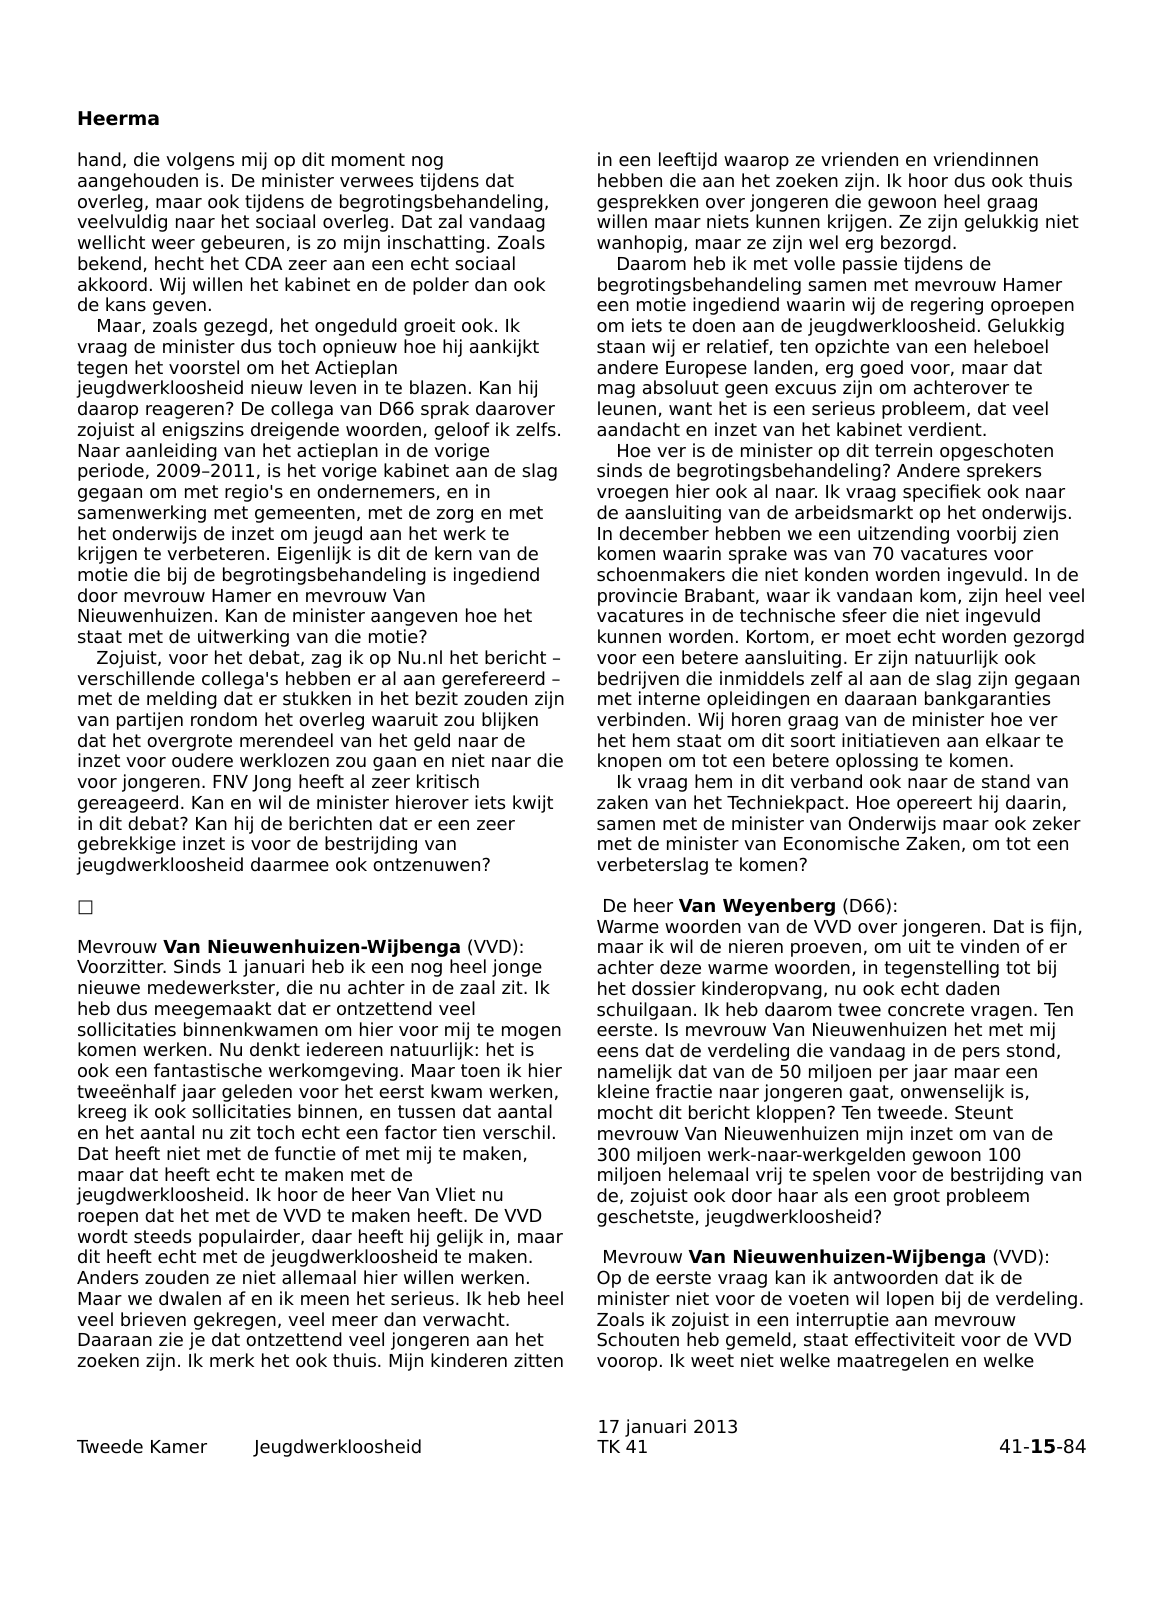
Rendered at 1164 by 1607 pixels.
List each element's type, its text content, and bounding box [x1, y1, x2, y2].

text De heer Van Weyenberg (D66): [596, 896, 1087, 916]
text Hoe ver is de minister op dit terrein opgeschoten sinds de begrotingsbehandeling? Andere sprekers vroegen hier ook al naar. Ik vraag specifiek ook naar de aansluiting van de arbeidsmarkt op het onderwijs. In december hebben we een uitzending voorbij zien komen waarin sprake was van 70 vacatures voor schoenmakers die niet konden worden ingevuld. In de provincie Brabant, waar ik vandaan kom, zijn heel veel vacatures in de technische sfeer die niet ingevuld kunnen worden. Kortom, er moet echt worden gezorgd voor een betere aansluiting. Er zijn natuurlijk ook bedrijven die inmiddels zelf al aan de slag zijn gegaan met interne opleidingen en daaraan bankgaranties verbinden. Wij horen graag van de minister hoe ver het hem staat om dit soort initiatieven aan elkaar te knopen om tot een betere oplossing te komen. [596, 440, 1087, 772]
text Zojuist, voor het debat, zag ik op Nu.nl het bericht – verschillende collega's hebben er al aan gerefereerd – met de melding dat er stukken in het bezit zouden zijn van partijen rondom het overleg waaruit zou blijken dat het overgrote merendeel van het geld naar de inzet voor oudere werklozen zou gaan en niet naar die voor jongeren. FNV Jong heeft al zeer kritisch gereageerd. Kan en wil de minister hierover iets kwijt in dit debat? Kan hij de berichten dat er een zeer gebrekkige inzet is voor de bestrijding van jeugdwerkloosheid daarmee ook ontzenuwen? [77, 648, 567, 876]
text in een leeftijd waarop ze vrienden en vriendinnen hebben die aan het zoeken zijn. Ik hoor dus ook thuis gesprekken over jongeren die gewoon heel graag willen maar niets kunnen krijgen. Ze zijn gelukkig niet wanhopig, maar ze zijn wel erg bezorgd. [596, 150, 1087, 254]
text Mevrouw Van Nieuwenhuizen-Wijbenga (VVD): [77, 936, 567, 957]
text Ik vraag hem in dit verband ook naar de stand van zaken van het Techniekpact. Hoe opereert hij daarin, samen met de minister van Onderwijs maar ook zeker met de minister van Economische Zaken, om tot een verbeterslag te komen? [596, 772, 1087, 876]
text Maar, zoals gezegd, het ongeduld groeit ook. Ik vraag de minister dus toch opnieuw hoe hij aankijkt tegen het voorstel om het Actieplan jeugdwerkloosheid nieuw leven in te blazen. Kan hij daarop reageren? De collega van D66 sprak daarover zojuist al enigszins dreigende woorden, geloof ik zelfs. Naar aanleiding van het actieplan in de vorige periode, 2009–2011, is het vorige kabinet aan de slag gegaan om met regio's en ondernemers, en in samenwerking met gemeenten, met de zorg en met het onderwijs de inzet om jeugd aan het werk te krijgen te verbeteren. Eigenlijk is dit de kern van de motie die bij de begrotingsbehandeling is ingediend door mevrouw Hamer en mevrouw Van Nieuwenhuizen. Kan de minister aangeven hoe het staat met de uitwerking van die motie? [77, 316, 567, 648]
text Mevrouw Van Nieuwenhuizen-Wijbenga (VVD): [596, 1247, 1087, 1268]
text Op de eerste vraag kan ik antwoorden dat ik de minister niet voor de voeten wil lopen bij de verdeling. Zoals ik zojuist in een interruptie aan mevrouw Schouten heb gemeld, staat effectiviteit voor de VVD voorop. Ik weet niet welke maatregelen en welke [596, 1268, 1087, 1372]
text hand, die volgens mij op dit moment nog aangehouden is. De minister verwees tijdens dat overleg, maar ook tijdens de begrotingsbehandeling, veelvuldig naar het sociaal overleg. Dat zal vandaag wellicht weer gebeuren, is zo mijn inschatting. Zoals bekend, hecht het CDA zeer aan een echt sociaal akkoord. Wij willen het kabinet en de polder dan ook de kans geven. [77, 150, 567, 316]
text Voorzitter. Sinds 1 januari heb ik een nog heel jonge nieuwe medewerkster, die nu achter in de zaal zit. Ik heb dus meegemaakt dat er ontzettend veel sollicitaties binnenkwamen om hier voor mij te mogen komen werken. Nu denkt iedereen natuurlijk: het is ook een fantastische werkomgeving. Maar toen ik hier tweeënhalf jaar geleden voor het eerst kwam werken, kreeg ik ook sollicitaties binnen, en tussen dat aantal en het aantal nu zit toch echt een factor tien verschil. Dat heeft niet met de functie of met mij te maken, maar dat heeft echt te maken met de jeugdwerkloosheid. Ik hoor de heer Van Vliet nu roepen dat het met de VVD te maken heeft. De VVD wordt steeds populairder, daar heeft hij gelijk in, maar dit heeft echt met de jeugdwerkloosheid te maken. Anders zouden ze niet allemaal hier willen werken. Maar we dwalen af en ik meen het serieus. Ik heb heel veel brieven gekregen, veel meer dan verwacht. Daaraan zie je dat ontzettend veel jongeren aan het zoeken zijn. Ik merk het ook thuis. Mijn kinderen zitten [77, 957, 567, 1372]
text Daarom heb ik met volle passie tijdens de begrotingsbehandeling samen met mevrouw Hamer een motie ingediend waarin wij de regering oproepen om iets te doen aan de jeugdwerkloosheid. Gelukkig staan wij er relatief, ten opzichte van een heleboel andere Europese landen, erg goed voor, maar dat mag absoluut geen excuus zijn om achterover te leunen, want het is een serieus probleem, dat veel aandacht en inzet van het kabinet verdient. [596, 254, 1087, 440]
text □ [77, 896, 567, 916]
text Warme woorden van de VVD over jongeren. Dat is fijn, maar ik wil de nieren proeven, om uit te vinden of er achter deze warme woorden, in tegenstelling tot bij het dossier kinderopvang, nu ook echt daden schuilgaan. Ik heb daarom twee concrete vragen. Ten eerste. Is mevrouw Van Nieuwenhuizen het met mij eens dat de verdeling die vandaag in de pers stond, namelijk dat van de 50 miljoen per jaar maar een kleine fractie naar jongeren gaat, onwenselijk is, mocht dit bericht kloppen? Ten tweede. Steunt mevrouw Van Nieuwenhuizen mijn inzet om van de 300 miljoen werk-naar-werkgelden gewoon 100 miljoen helemaal vrij te spelen voor de bestrijding van de, zojuist ook door haar als een groot probleem geschetste, jeugdwerkloosheid? [596, 916, 1087, 1227]
